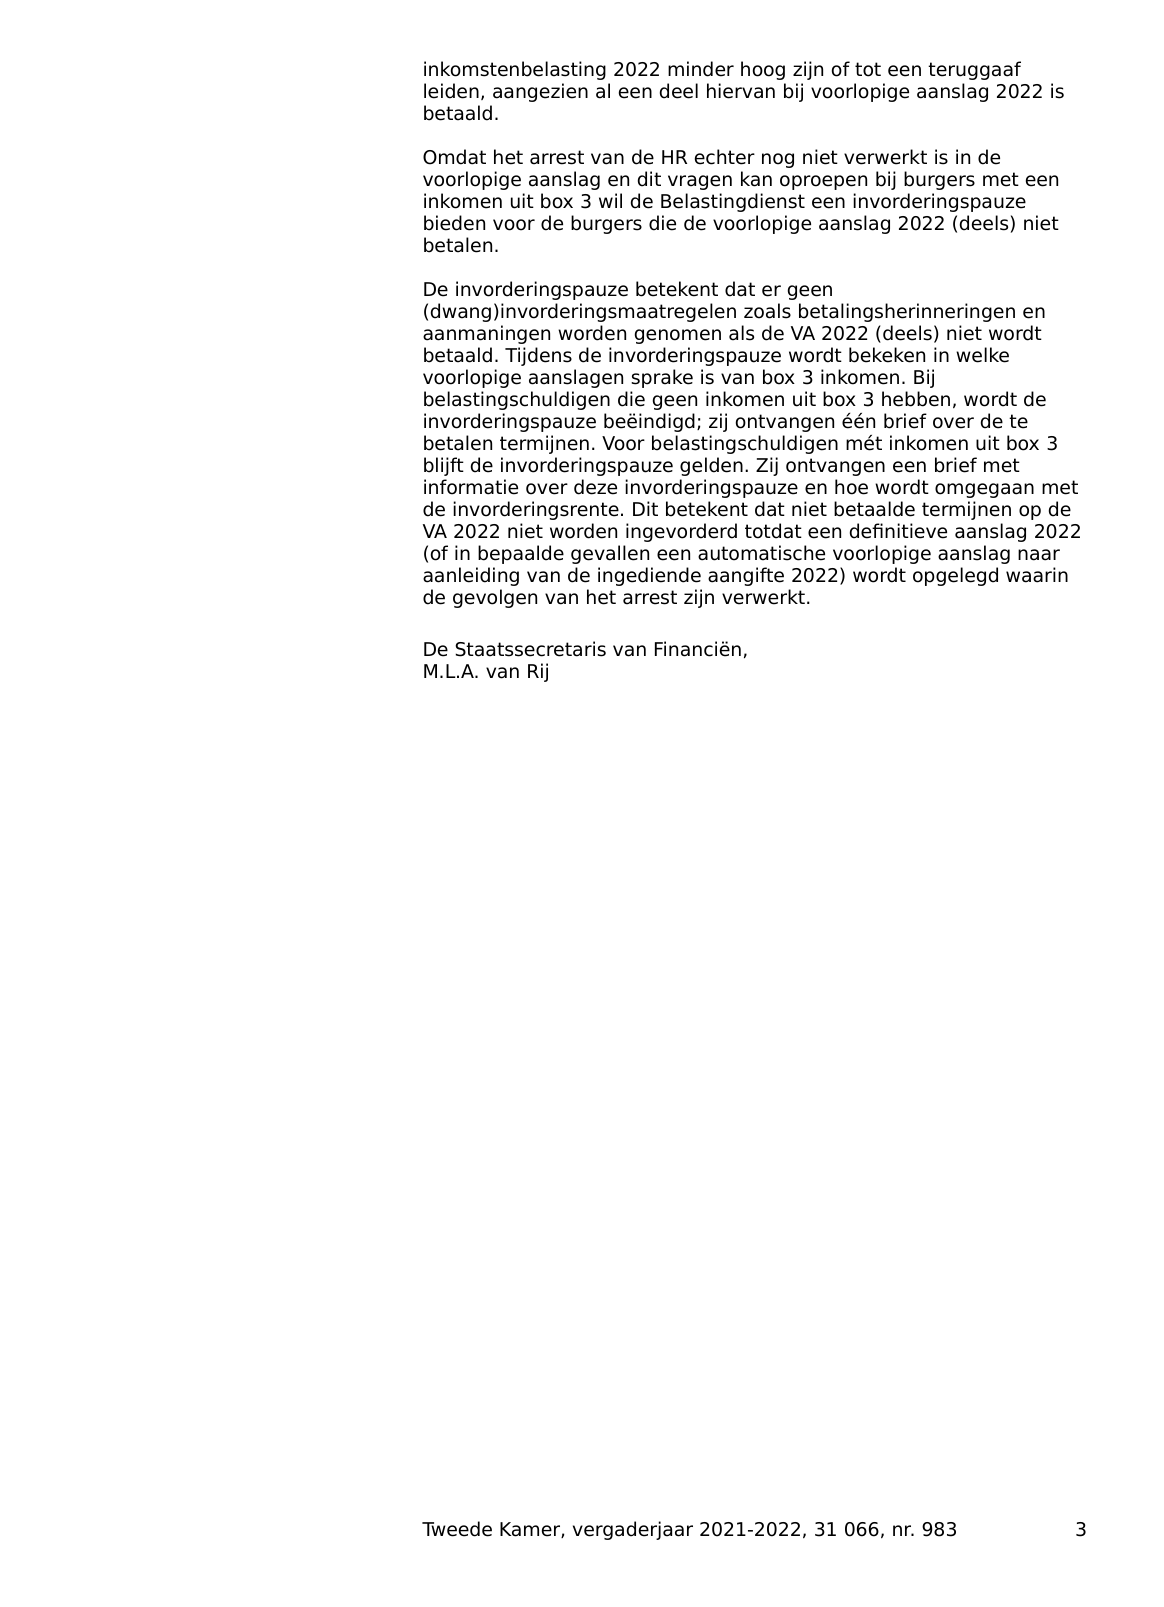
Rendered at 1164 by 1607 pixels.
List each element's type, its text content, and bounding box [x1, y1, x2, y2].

text Omdat het arrest van de HR echter nog niet verwerkt is in de voorlopige aanslag en dit vragen kan oproepen bij burgers met een inkomen uit box 3 wil de Belastingdienst een invorderingspauze bieden voor de burgers die de voorlopige aanslag 2022 (deels) niet betalen. [422, 147, 1087, 257]
text De Staatssecretaris van Financiën, M.L.A. van Rij [422, 639, 1087, 683]
text inkomstenbelasting 2022 minder hoog zijn of tot een teruggaaf leiden, aangezien al een deel hiervan bij voorlopige aanslag 2022 is betaald. [422, 59, 1087, 125]
text De invorderingspauze betekent dat er geen (dwang)invorderingsmaatregelen zoals betalingsherinneringen en aanmaningen worden genomen als de VA 2022 (deels) niet wordt betaald. Tijdens de invorderingspauze wordt bekeken in welke voorlopige aanslagen sprake is van box 3 inkomen. Bij belastingschuldigen die geen inkomen uit box 3 hebben, wordt de invorderingspauze beëindigd; zij ontvangen één brief over de te betalen termijnen. Voor belastingschuldigen mét inkomen uit box 3 blijft de invorderingspauze gelden. Zij ontvangen een brief met informatie over deze invorderingspauze en hoe wordt omgegaan met de invorderingsrente. Dit betekent dat niet betaalde termijnen op de VA 2022 niet worden ingevorderd totdat een definitieve aanslag 2022 (of in bepaalde gevallen een automatische voorlopige aanslag naar aanleiding van de ingediende aangifte 2022) wordt opgelegd waarin de gevolgen van het arrest zijn verwerkt. [422, 279, 1087, 609]
